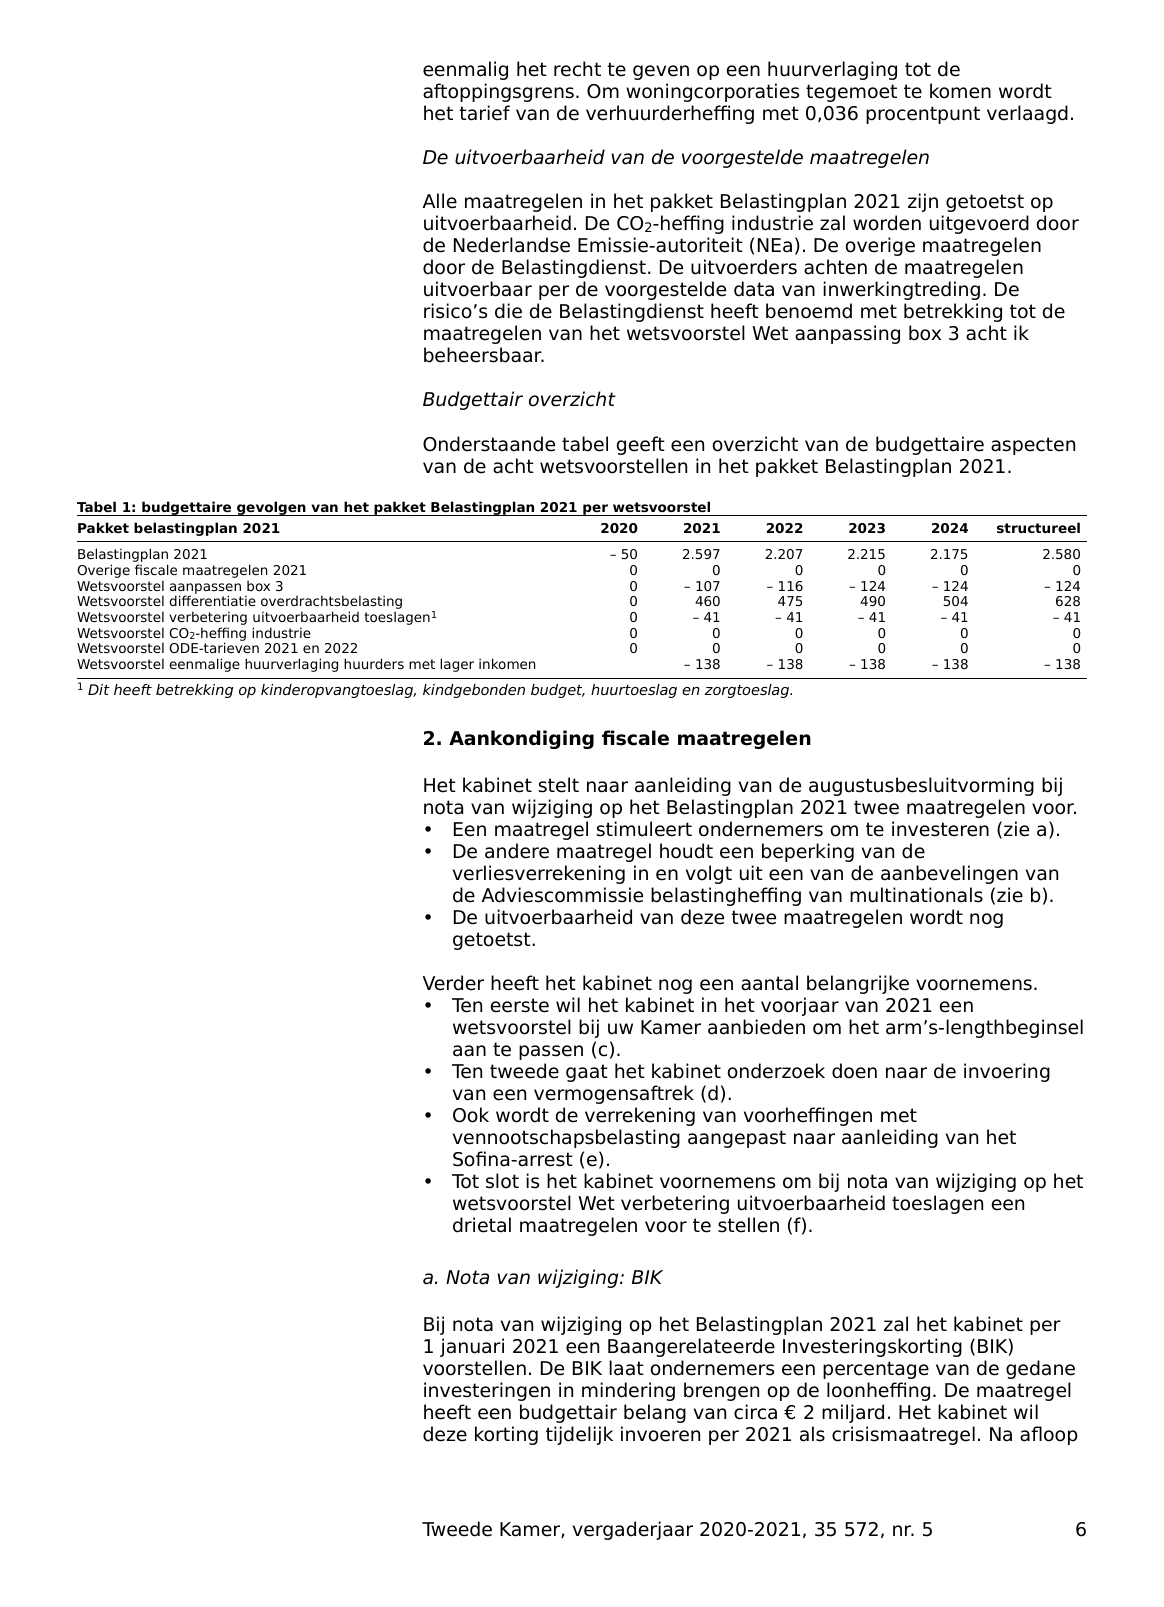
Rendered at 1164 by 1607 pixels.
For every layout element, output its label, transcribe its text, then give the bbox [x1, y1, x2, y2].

table_cell – 138 [726, 657, 809, 677]
table_cell – 138 [974, 657, 1087, 677]
subtitle a. Nota van wijziging: BIK [422, 1267, 1087, 1289]
table_cell – 41 [726, 610, 809, 626]
text • De uitvoerbaarheid van deze twee maatregelen wordt nog getoetst. [422, 907, 1087, 951]
table_cell Pakket belastingplan 2021 [77, 516, 561, 541]
text Verder heeft het kabinet nog een aantal belangrijke voornemens. [422, 973, 1087, 995]
table_cell 1 Dit heeft betrekking op kinderopvangtoeslag, kindgebonden budget, huurtoeslag en zorgtoeslag. [77, 679, 1087, 698]
table_cell 0 [809, 563, 892, 578]
table_cell 490 [809, 594, 892, 610]
text • Ten eerste wil het kabinet in het voorjaar van 2021 een wetsvoorstel bij uw Kamer aanbieden om het arm’s-lengthbeginsel aan te passen (c). [422, 995, 1087, 1061]
table_cell 0 [561, 641, 644, 657]
table_cell 2.580 [974, 542, 1087, 563]
text Het kabinet stelt naar aanleiding van de augustusbesluitvorming bij nota van wijziging op het Belastingplan 2021 twee maatregelen voor. [422, 775, 1087, 819]
table_cell 2023 [809, 516, 892, 541]
table_cell Wetsvoorstel aanpassen box 3 [77, 579, 561, 594]
table_cell 2.207 [726, 542, 809, 563]
table_cell 0 [561, 563, 644, 578]
table_cell – 138 [809, 657, 892, 677]
table_cell 0 [974, 626, 1087, 641]
table_cell 460 [644, 594, 726, 610]
table_cell [561, 657, 644, 677]
subtitle 2. Aankondiging fiscale maatregelen [422, 728, 1087, 750]
text • Ten tweede gaat het kabinet onderzoek doen naar de invoering van een vermogensaftrek (d). [422, 1061, 1087, 1105]
table_cell Wetsvoorstel verbetering uitvoerbaarheid toeslagen1 [77, 610, 561, 626]
table_cell 0 [892, 641, 974, 657]
table_cell – 50 [561, 542, 644, 563]
table_cell 0 [892, 563, 974, 578]
table_cell 0 [726, 641, 809, 657]
table_cell 2020 [561, 516, 644, 541]
table_cell 0 [561, 610, 644, 626]
table_cell 0 [974, 641, 1087, 657]
table_cell – 107 [644, 579, 726, 594]
table_cell 2.597 [644, 542, 726, 563]
table_cell – 41 [809, 610, 892, 626]
table_cell 0 [726, 626, 809, 641]
table_cell – 41 [974, 610, 1087, 626]
table_cell 2021 [644, 516, 726, 541]
text Onderstaande tabel geeft een overzicht van de budgettaire aspecten van de acht wetsvoorstellen in het pakket Belastingplan 2021. [422, 433, 1087, 477]
table_cell Overige fiscale maatregelen 2021 [77, 563, 561, 578]
table_cell 2.215 [809, 542, 892, 563]
table_cell 0 [974, 563, 1087, 578]
table_cell – 138 [644, 657, 726, 677]
table_cell 0 [561, 626, 644, 641]
table_cell 0 [644, 626, 726, 641]
table_cell – 116 [726, 579, 809, 594]
table_cell 2022 [726, 516, 809, 541]
text • Een maatregel stimuleert ondernemers om te investeren (zie a). [422, 819, 1087, 841]
table_cell 0 [809, 641, 892, 657]
table_cell Wetsvoorstel differentiatie overdrachtsbelasting [77, 594, 561, 610]
table_cell 0 [892, 626, 974, 641]
table_cell 0 [809, 626, 892, 641]
table_cell – 124 [809, 579, 892, 594]
table_cell – 124 [974, 579, 1087, 594]
table_cell 2.175 [892, 542, 974, 563]
text • Ook wordt de verrekening van voorheffingen met vennootschapsbelasting aangepast naar aanleiding van het Sofina-arrest (e). [422, 1105, 1087, 1171]
table_cell 0 [644, 641, 726, 657]
text • De andere maatregel houdt een beperking van de verliesverrekening in en volgt uit een van de aanbevelingen van de Adviescommissie belastingheffing van multinationals (zie b). [422, 841, 1087, 907]
table_cell Wetsvoorstel ODE-tarieven 2021 en 2022 [77, 641, 561, 657]
table_cell 504 [892, 594, 974, 610]
subtitle Budgettair overzicht [422, 389, 1087, 411]
table_cell structureel [974, 516, 1087, 541]
table_cell Wetsvoorstel eenmalige huurverlaging huurders met lager inkomen [77, 657, 561, 677]
text • Tot slot is het kabinet voornemens om bij nota van wijziging op het wetsvoorstel Wet verbetering uitvoerbaarheid toeslagen een drietal maatregelen voor te stellen (f). [422, 1171, 1087, 1237]
table_cell 475 [726, 594, 809, 610]
table_cell 0 [644, 563, 726, 578]
text Alle maatregelen in het pakket Belastingplan 2021 zijn getoetst op uitvoerbaarheid. De CO2-heffing industrie zal worden uitgevoerd door de Nederlandse Emissie-autoriteit (NEa). De overige maatregelen door de Belastingdienst. De uitvoerders achten de maatregelen uitvoerbaar per de voorgestelde data van inwerkingtreding. De risico’s die de Belastingdienst heeft benoemd met betrekking tot de maatregelen van het wetsvoorstel Wet aanpassing box 3 acht ik beheersbaar. [422, 191, 1087, 367]
table_cell 0 [561, 579, 644, 594]
text eenmalig het recht te geven op een huurverlaging tot de aftoppingsgrens. Om woningcorporaties tegemoet te komen wordt het tarief van de verhuurderheffing met 0,036 procentpunt verlaagd. [422, 59, 1087, 125]
table_cell – 124 [892, 579, 974, 594]
table_cell – 41 [892, 610, 974, 626]
table_cell – 41 [644, 610, 726, 626]
table_cell 0 [561, 594, 644, 610]
table_header Tabel 1: budgettaire gevolgen van het pakket Belastingplan 2021 per wetsvoorstel [77, 499, 1087, 515]
table_cell 2024 [892, 516, 974, 541]
text Bij nota van wijziging op het Belastingplan 2021 zal het kabinet per 1 januari 2021 een Baangerelateerde Investeringskorting (BIK) voorstellen. De BIK laat ondernemers een percentage van de gedane investeringen in mindering brengen op de loonheffing. De maatregel heeft een budgettair belang van circa € 2 miljard. Het kabinet wil deze korting tijdelijk invoeren per 2021 als crisismaatregel. Na afloop [422, 1314, 1087, 1446]
table_cell – 138 [892, 657, 974, 677]
subtitle De uitvoerbaarheid van de voorgestelde maatregelen [422, 147, 1087, 169]
table_cell 0 [726, 563, 809, 578]
table_cell Belastingplan 2021 [77, 542, 561, 563]
table_cell 628 [974, 594, 1087, 610]
table_cell Wetsvoorstel CO2-heffing industrie [77, 626, 561, 641]
